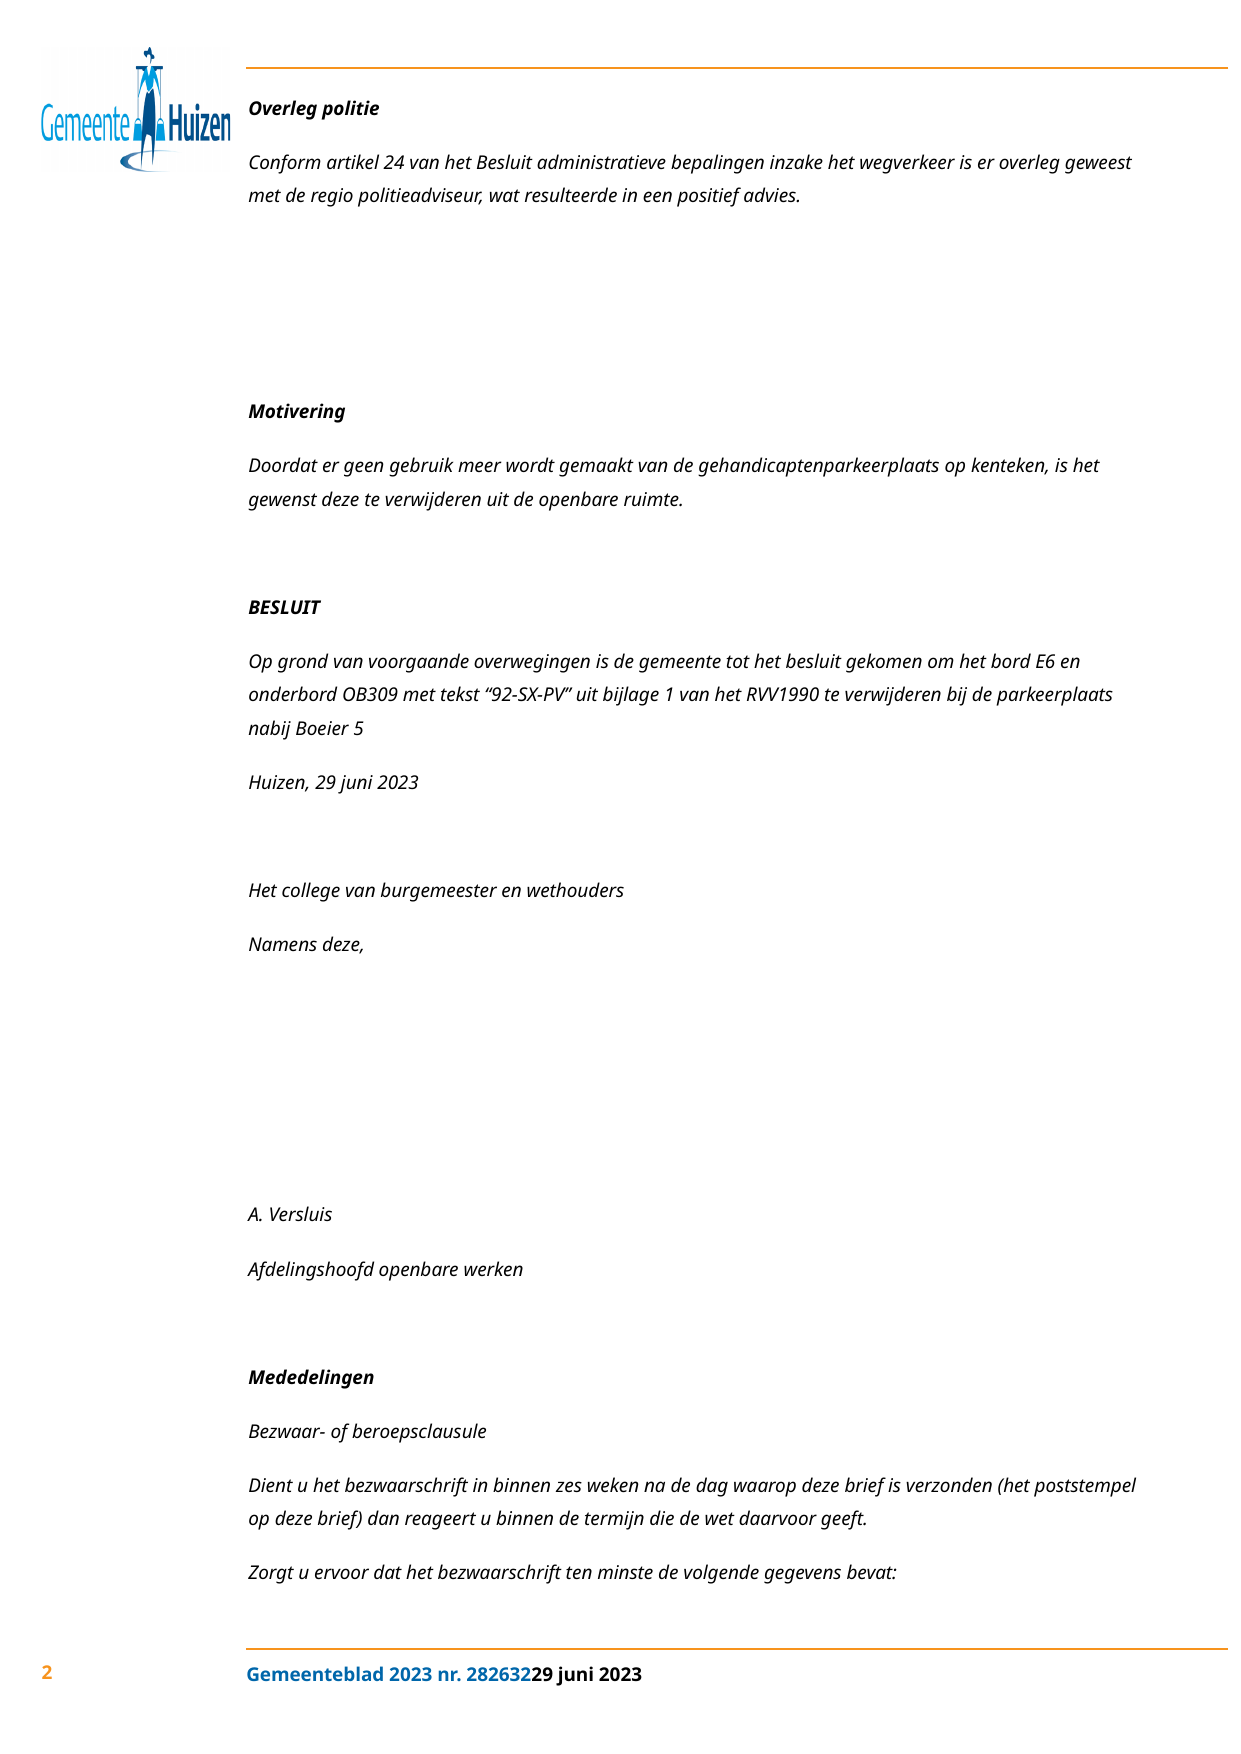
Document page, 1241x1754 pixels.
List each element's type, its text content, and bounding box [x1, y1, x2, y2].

picture [41, 47, 231, 172]
text Huizen, 29 juni 2023 [248, 769, 1152, 795]
text Het college van burgemeester en wethouders [248, 877, 1152, 903]
text Overleg politie [248, 95, 1152, 121]
text Afdelingshoofd openbare werken [248, 1256, 1152, 1281]
text Op grond van voorgaande overwegingen is de gemeente tot het besluit gekomen om het bord E6 en onderbord OB309 met tekst “92-SX-PV” uit bijlage 1 van het RVV1990 te verwijderen bij de parkeerplaats nabij Boeier 5 [248, 648, 1152, 741]
text Bezwaar- of beroepsclausule [248, 1418, 1152, 1444]
text Motivering [248, 398, 1152, 424]
text Dient u het bezwaarschrift in binnen zes weken na de dag waarop deze brief is verzonden (het poststempel op deze brief) dan reageert u binnen de termijn die de wet daarvoor geeft. [248, 1472, 1152, 1531]
text Zorgt u ervoor dat het bezwaarschrift ten minste de volgende gegevens bevat: [248, 1559, 1152, 1585]
text Doordat er geen gebruik meer wordt gemaakt van de gehandicaptenparkeerplaats op kenteken, is het gewenst deze te verwijderen uit de openbare ruimte. [248, 453, 1152, 512]
text Namens deze, [248, 931, 1152, 957]
text Conform artikel 24 van het Besluit administratieve bepalingen inzake het wegverkeer is er overleg geweest met de regio politieadviseur, wat resulteerde in een positief advies. [248, 149, 1152, 208]
text BESLUIT [248, 594, 1152, 620]
text A. Versluis [248, 1202, 1152, 1227]
text Mededelingen [248, 1364, 1152, 1389]
